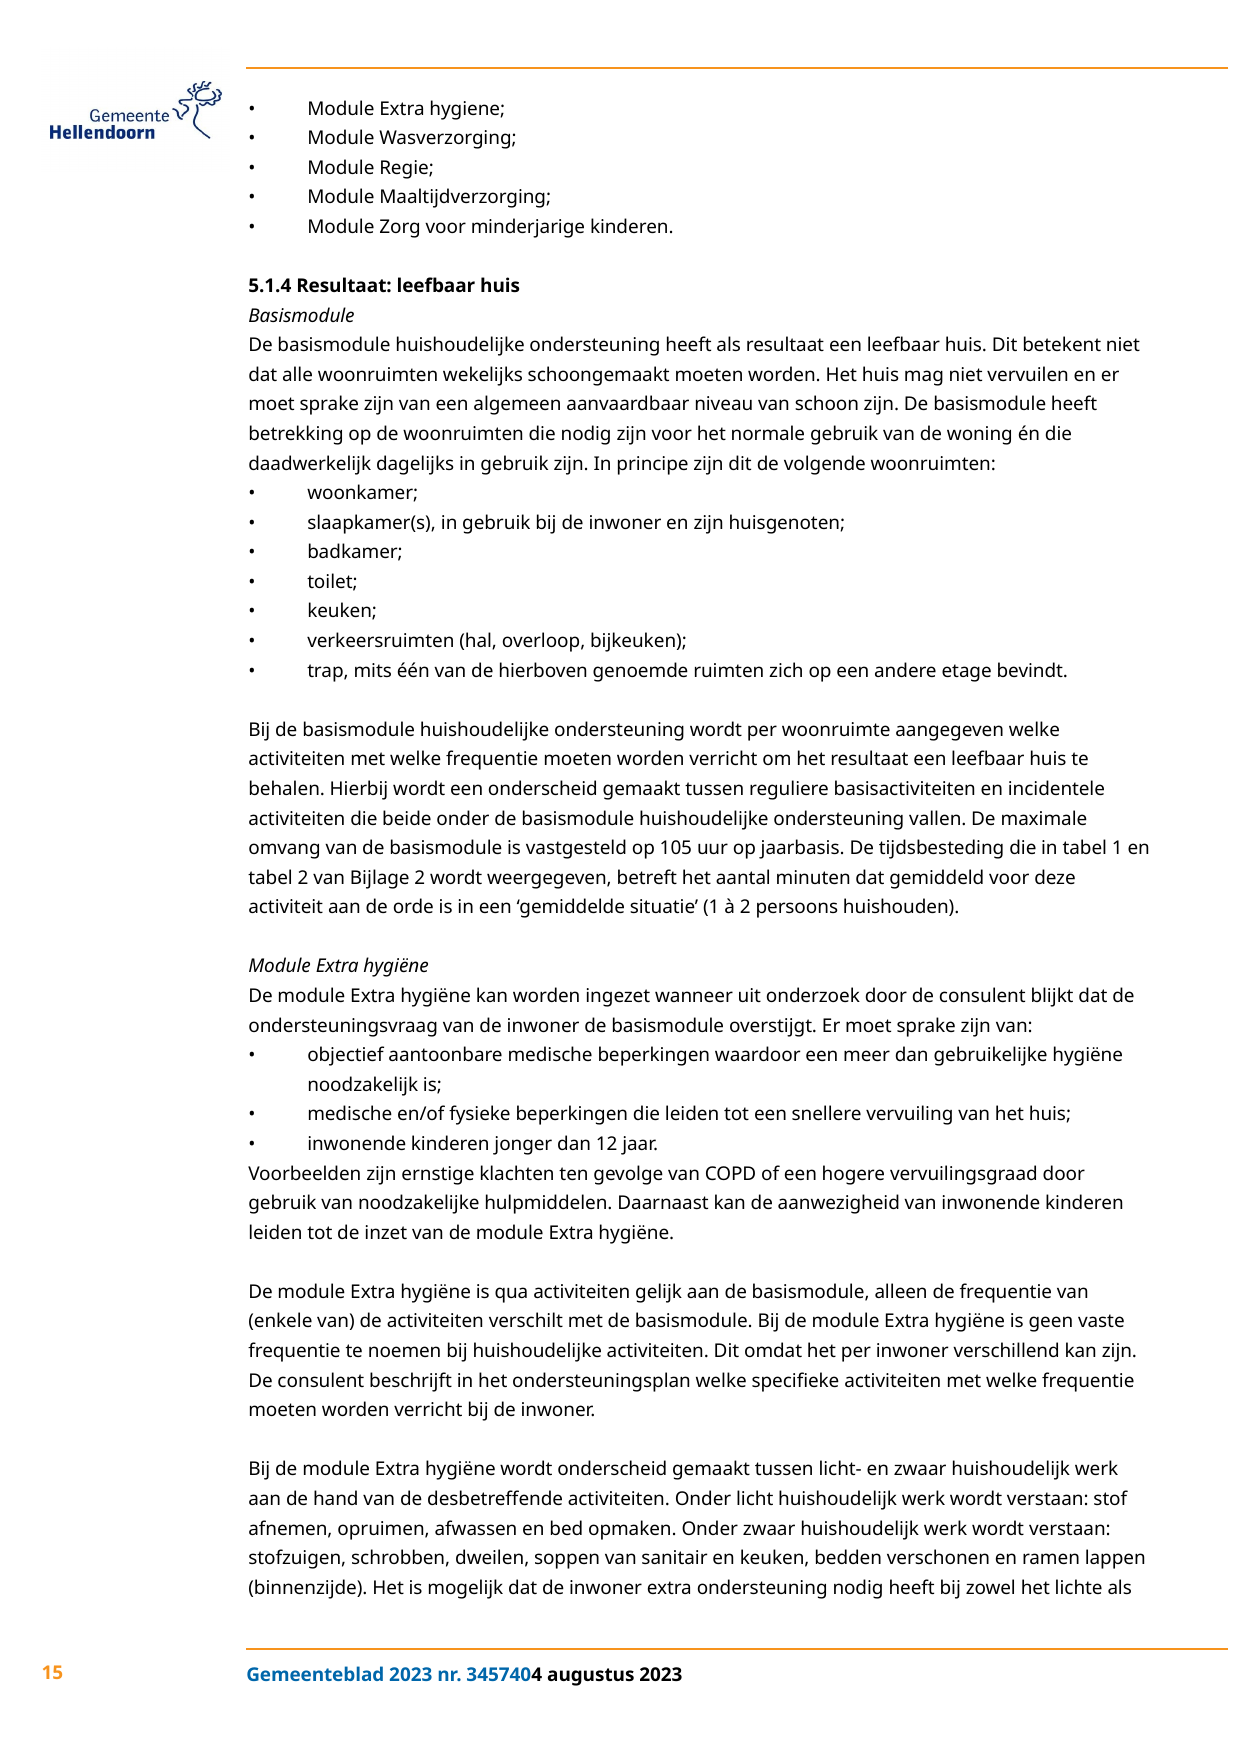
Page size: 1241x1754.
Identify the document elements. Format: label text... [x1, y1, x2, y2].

picture [41, 47, 231, 172]
list medische en/of fysieke beperkingen die leiden tot een snellere vervuiling van het huis; [248, 1101, 1152, 1126]
list Module Regie; [248, 154, 1152, 180]
text Module Extra hygiëne [248, 953, 1152, 978]
text De basismodule huishoudelijke ondersteuning heeft als resultaat een leefbaar huis. Dit betekent niet dat alle woonruimten wekelijks schoongemaakt moeten worden. Het huis mag niet vervuilen en er moet sprake zijn van een algemeen aanvaardbaar niveau van schoon zijn. De basismodule heeft betrekking op de woonruimten die nodig zijn voor het normale gebruik van de woning én die daadwerkelijk dagelijks in gebruik zijn. In principe zijn dit de volgende woonruimten: [248, 331, 1152, 476]
text De module Extra hygiëne kan worden ingezet wanneer uit onderzoek door de consulent blijkt dat de ondersteuningsvraag van de inwoner de basismodule overstijgt. Er moet sprake zijn van: [248, 982, 1152, 1038]
list Module Wasverzorging; [248, 124, 1152, 150]
list Module Extra hygiene; [248, 95, 1152, 121]
list inwonende kinderen jonger dan 12 jaar. [248, 1130, 1152, 1156]
text Bij de basismodule huishoudelijke ondersteuning wordt per woonruimte aangegeven welke activiteiten met welke frequentie moeten worden verricht om het resultaat een leefbaar huis te behalen. Hierbij wordt een onderscheid gemaakt tussen reguliere basisactiviteiten en incidentele activiteiten die beide onder de basismodule huishoudelijke ondersteuning vallen. De maximale omvang van de basismodule is vastgesteld op 105 uur op jaarbasis. De tijdsbesteding die in tabel 1 en tabel 2 van Bijlage 2 wordt weergegeven, betreft het aantal minuten dat gemiddeld voor deze activiteit aan de orde is in een ‘gemiddelde situatie’ (1 à 2 persoons huishouden). [248, 716, 1152, 919]
list Module Maaltijdverzorging; [248, 183, 1152, 209]
list woonkamer; [248, 479, 1152, 505]
list objectief aantoonbare medische beperkingen waardoor een meer dan gebruikelijke hygiëne noodzakelijk is; [248, 1041, 1152, 1097]
text Basismodule [248, 302, 1152, 328]
list badkamer; [248, 538, 1152, 564]
list slaapkamer(s), in gebruik bij de inwoner en zijn huisgenoten; [248, 509, 1152, 535]
text De module Extra hygiëne is qua activiteiten gelijk aan de basismodule, alleen de frequentie van (enkele van) de activiteiten verschilt met de basismodule. Bij de module Extra hygiëne is geen vaste frequentie te noemen bij huishoudelijke activiteiten. Dit omdat het per inwoner verschillend kan zijn. De consulent beschrijft in het ondersteuningsplan welke specifieke activiteiten met welke frequentie moeten worden verricht bij de inwoner. [248, 1278, 1152, 1422]
list toilet; [248, 568, 1152, 594]
text Voorbeelden zijn ernstige klachten ten gevolge van COPD of een hogere vervuilingsgraad door gebruik van noodzakelijke hulpmiddelen. Daarnaast kan de aanwezigheid van inwonende kinderen leiden tot de inzet van de module Extra hygiëne. [248, 1160, 1152, 1245]
list keuken; [248, 598, 1152, 623]
list verkeersruimten (hal, overloop, bijkeuken); [248, 627, 1152, 653]
text Bij de module Extra hygiëne wordt onderscheid gemaakt tussen licht- en zwaar huishoudelijk werk aan de hand van de desbetreffende activiteiten. Onder licht huishoudelijk werk wordt verstaan: stof afnemen, opruimen, afwassen en bed opmaken. Onder zwaar huishoudelijk werk wordt verstaan: stofzuigen, schrobben, dweilen, soppen van sanitair en keuken, bedden verschonen en ramen lappen (binnenzijde). Het is mogelijk dat de inwoner extra ondersteuning nodig heeft bij zowel het lichte als [248, 1456, 1152, 1600]
text 5.1.4 Resultaat: leefbaar huis [248, 272, 1152, 298]
list Module Zorg voor minderjarige kinderen. [248, 213, 1152, 239]
list trap, mits één van de hierboven genoemde ruimten zich op een andere etage bevindt. [248, 657, 1152, 683]
